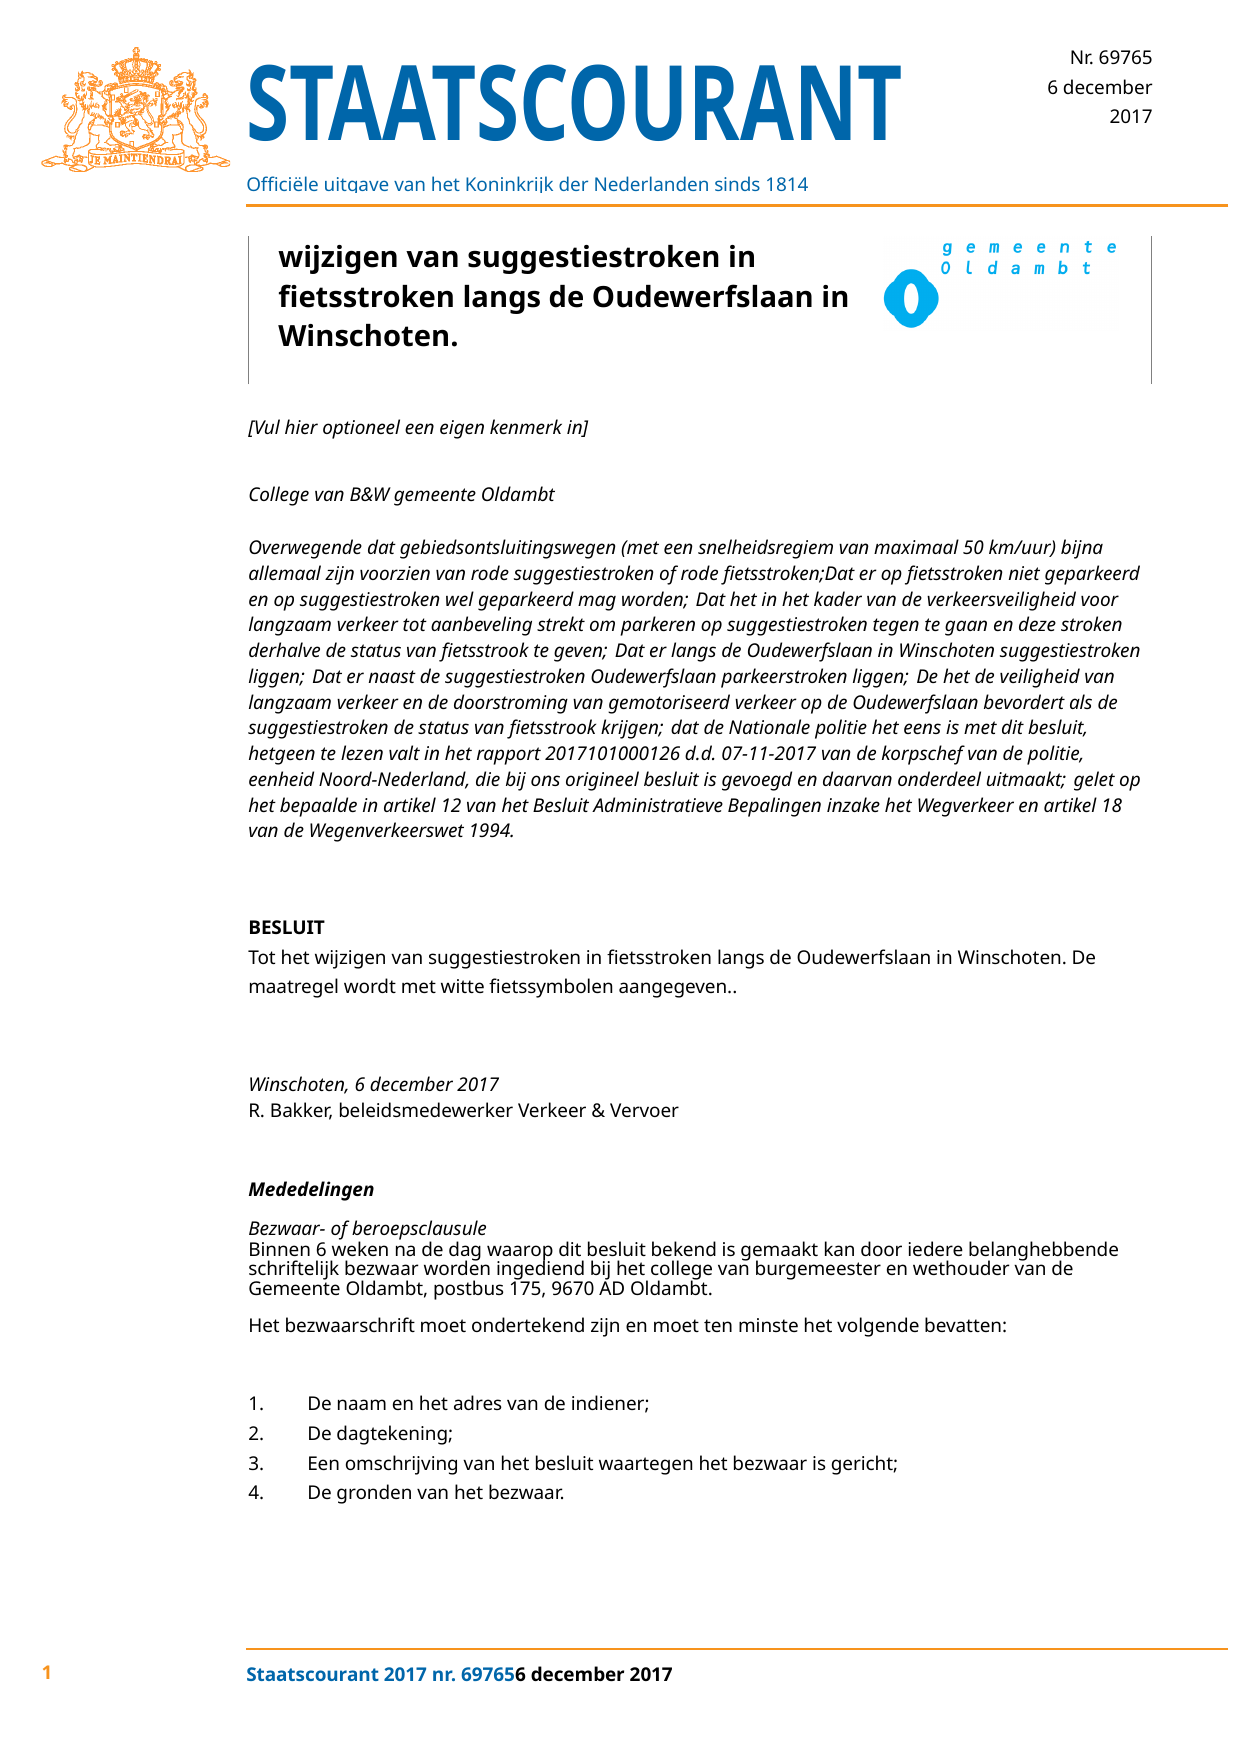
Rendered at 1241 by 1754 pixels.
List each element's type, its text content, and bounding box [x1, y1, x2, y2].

table_header [850, 236, 1151, 384]
text Winschoten, 6 december 2017 [248, 1072, 1152, 1097]
picture [882, 236, 1119, 331]
picture [41, 47, 231, 172]
text Het bezwaarschrift moet ondertekend zijn en moet ten minste het volgende bevatten: [248, 1317, 1152, 1336]
text Tot het wijzigen van suggestiestroken in fietsstroken langs de Oudewerfslaan in Winschoten. De maatregel wordt met witte fietssymbolen aangegeven.. [248, 944, 1152, 999]
text [Vul hier optioneel een eigen kenmerk in] [248, 414, 1152, 440]
table_header wijzigen van suggestiestroken in fietsstroken langs de Oudewerfslaan in Winschoten. [249, 236, 850, 384]
text Binnen 6 weken na de dag waarop dit besluit bekend is gemaakt kan door iedere belanghebbende schriftelijk bezwaar worden ingediend bij het college van burgemeester en wethouder van de Gemeente Oldambt, postbus 175, 9670 AD Oldambt. [248, 1241, 1152, 1299]
text BESLUIT [248, 914, 1152, 940]
list De gronden van het bezwaar. [248, 1479, 1152, 1505]
list De dagtekening; [248, 1420, 1152, 1446]
text Overwegende dat gebiedsontsluitingswegen (met een snelheidsregiem van maximaal 50 km/uur) bijna allemaal zijn voorzien van rode suggestiestroken of rode fietsstroken;Dat er op fietsstroken niet geparkeerd en op suggestiestroken wel geparkeerd mag worden; Dat het in het kader van de verkeersveiligheid voor langzaam verkeer tot aanbeveling strekt om parkeren op suggestiestroken tegen te gaan en deze stroken derhalve de status van fietsstrook te geven; Dat er langs de Oudewerfslaan in Winschoten suggestiestroken liggen; Dat er naast de suggestiestroken Oudewerfslaan parkeerstroken liggen; De het de veiligheid van langzaam verkeer en de doorstroming van gemotoriseerd verkeer op de Oudewerfslaan bevordert als de suggestiestroken de status van fietsstrook krijgen; dat de Nationale politie het eens is met dit besluit, hetgeen te lezen valt in het rapport 2017101000126 d.d. 07-11-2017 van de korpschef van de politie, eenheid Noord-Nederland, die bij ons origineel besluit is gevoegd en daarvan onderdeel uitmaakt; gelet op het bepaalde in artikel 12 van het Besluit Administratieve Bepalingen inzake het Wegverkeer en artikel 18 van de Wegenverkeerswet 1994. [248, 534, 1152, 843]
text R. Bakker, beleidsmedewerker Verkeer & Vervoer [248, 1097, 1152, 1123]
list De naam en het adres van de indiener; [248, 1391, 1152, 1416]
text Mededelingen [248, 1176, 1152, 1202]
text Bezwaar- of beroepsclausule [248, 1215, 1152, 1241]
text College van B&W gemeente Oldambt [248, 482, 1152, 507]
list Een omschrijving van het besluit waartegen het bezwaar is gericht; [248, 1450, 1152, 1475]
